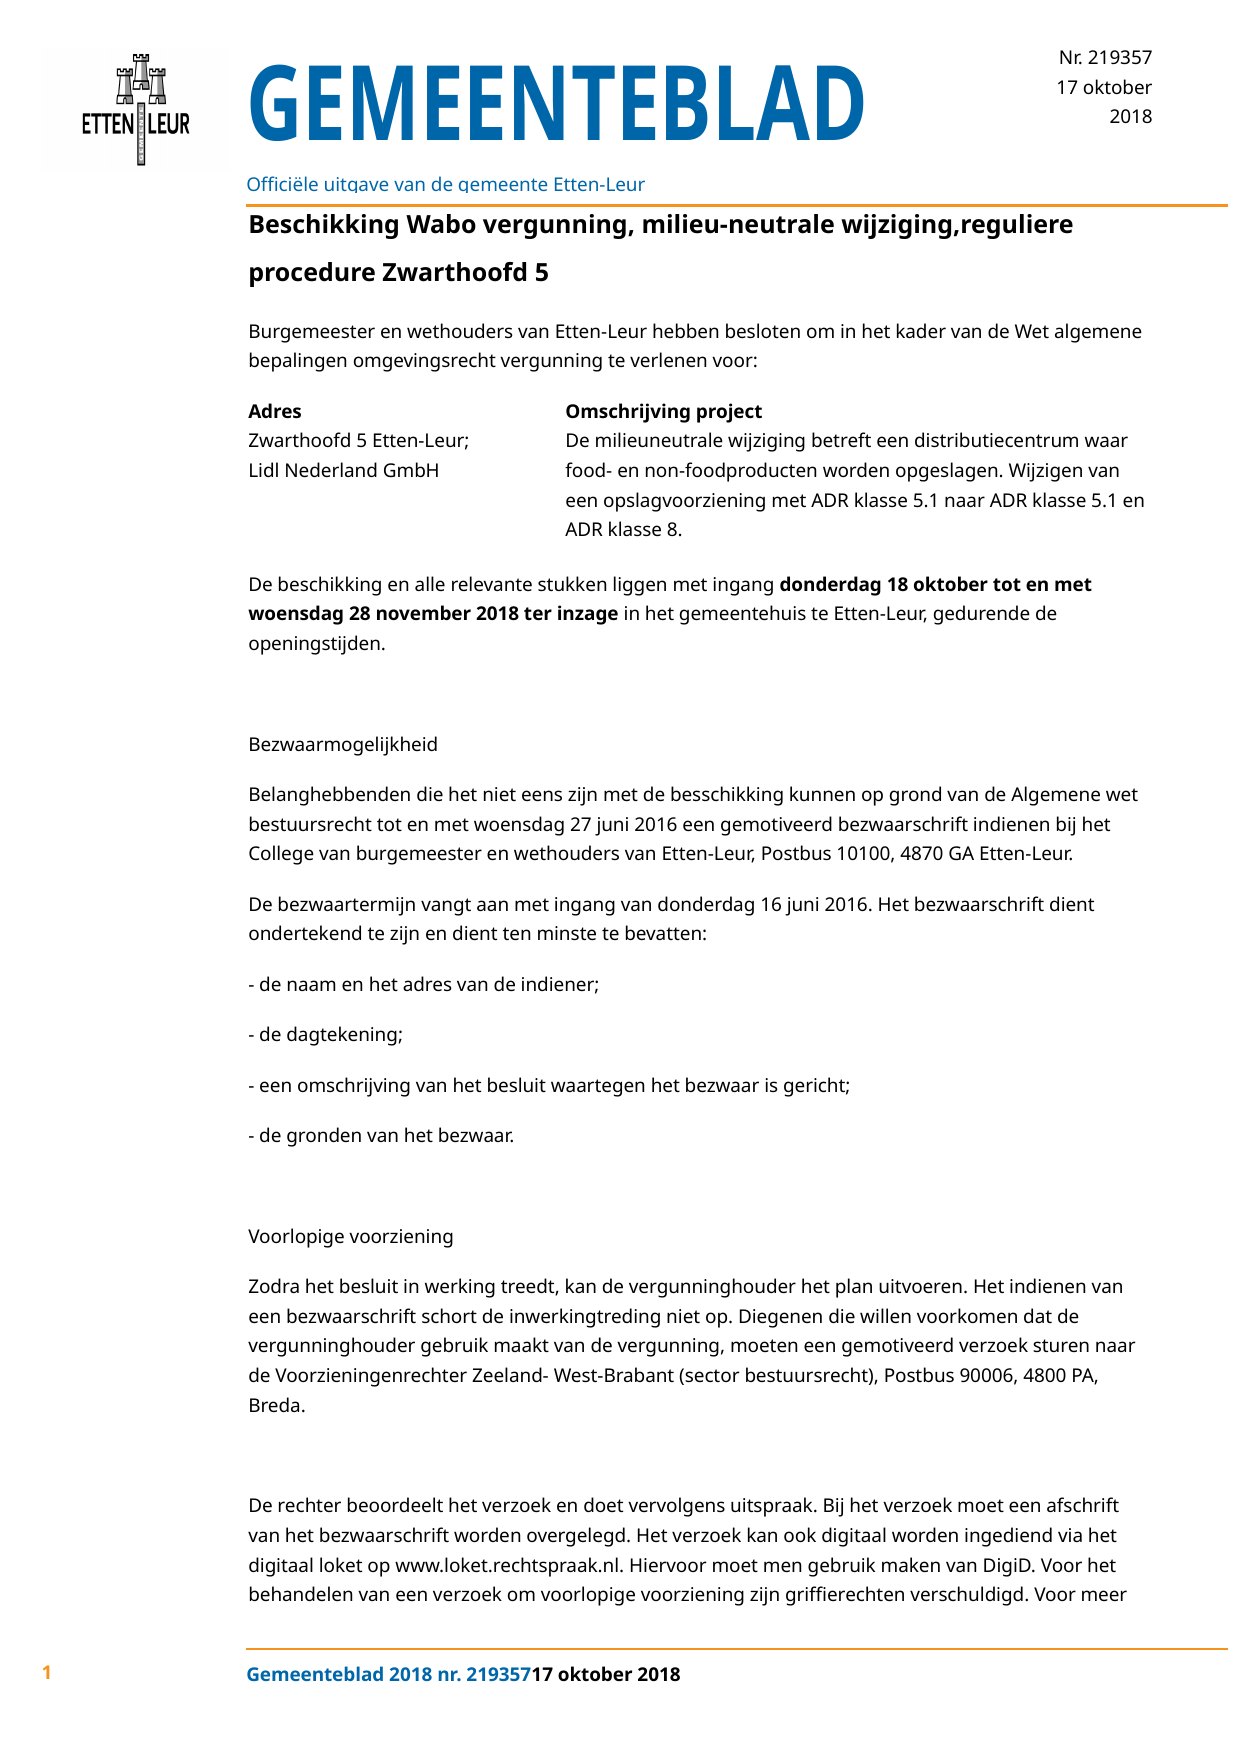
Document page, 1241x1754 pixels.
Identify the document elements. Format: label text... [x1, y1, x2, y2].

table_cell [248, 542, 565, 568]
text - de naam en het adres van de indiener; [248, 971, 1152, 997]
text Burgemeester en wethouders van Etten-Leur hebben besloten om in het kader van de Wet algemene bepalingen omgevingsrecht vergunning te verlenen voor: [248, 318, 1152, 373]
text Zodra het besluit in werking treedt, kan de vergunninghouder het plan uitvoeren. Het indienen van een bezwaarschrift schort de inwerkingtreding niet op. Diegenen die willen voorkomen dat de vergunninghouder gebruik maakt van de vergunning, moeten een gemotiveerd verzoek sturen naar de Voorzieningenrechter Zeeland- West-Brabant (sector bestuursrecht), Postbus 90006, 4800 PA, Breda. [248, 1273, 1152, 1418]
table_cell [565, 542, 1152, 568]
picture [41, 47, 231, 172]
text Voorlopige voorziening [248, 1223, 1152, 1249]
text De beschikking en alle relevante stukken liggen met ingang donderdag 18 oktober tot en met woensdag 28 november 2018 ter inzage in het gemeentehuis te Etten-Leur, gedurende de openingstijden. [248, 571, 1152, 656]
table_header Adres Zwarthoofd 5 Etten-Leur; Lidl Nederland GmbH [248, 398, 565, 542]
text - de dagtekening; [248, 1021, 1152, 1047]
text - de gronden van het bezwaar. [248, 1122, 1152, 1148]
table_header Omschrijving project De milieuneutrale wijziging betreft een distributiecentrum waar food- en non-foodproducten worden opgeslagen. Wijzigen van een opslagvoorziening met ADR klasse 5.1 naar ADR klasse 5.1 en ADR klasse 8. [565, 398, 1152, 542]
text Belanghebbenden die het niet eens zijn met de besschikking kunnen op grond van de Algemene wet bestuursrecht tot en met woensdag 27 juni 2016 een gemotiveerd bezwaarschrift indienen bij het College van burgemeester en wethouders van Etten-Leur, Postbus 10100, 4870 GA Etten-Leur. [248, 781, 1152, 866]
text Bezwaarmogelijkheid [248, 731, 1152, 757]
text De bezwaartermijn vangt aan met ingang van donderdag 16 juni 2016. Het bezwaarschrift dient ondertekend te zijn en dient ten minste te bevatten: [248, 891, 1152, 946]
text Beschikking Wabo vergunning, milieu-neutrale wijziging,reguliere procedure Zwarthoofd 5 [248, 207, 1152, 288]
text De rechter beoordeelt het verzoek en doet vervolgens uitspraak. Bij het verzoek moet een afschrift van het bezwaarschrift worden overgelegd. Het verzoek kan ook digitaal worden ingediend via het digitaal loket op www.loket.rechtspraak.nl. Hiervoor moet men gebruik maken van DigiD. Voor het behandelen van een verzoek om voorlopige voorziening zijn griffierechten verschuldigd. Voor meer [248, 1493, 1152, 1607]
text - een omschrijving van het besluit waartegen het bezwaar is gericht; [248, 1072, 1152, 1098]
